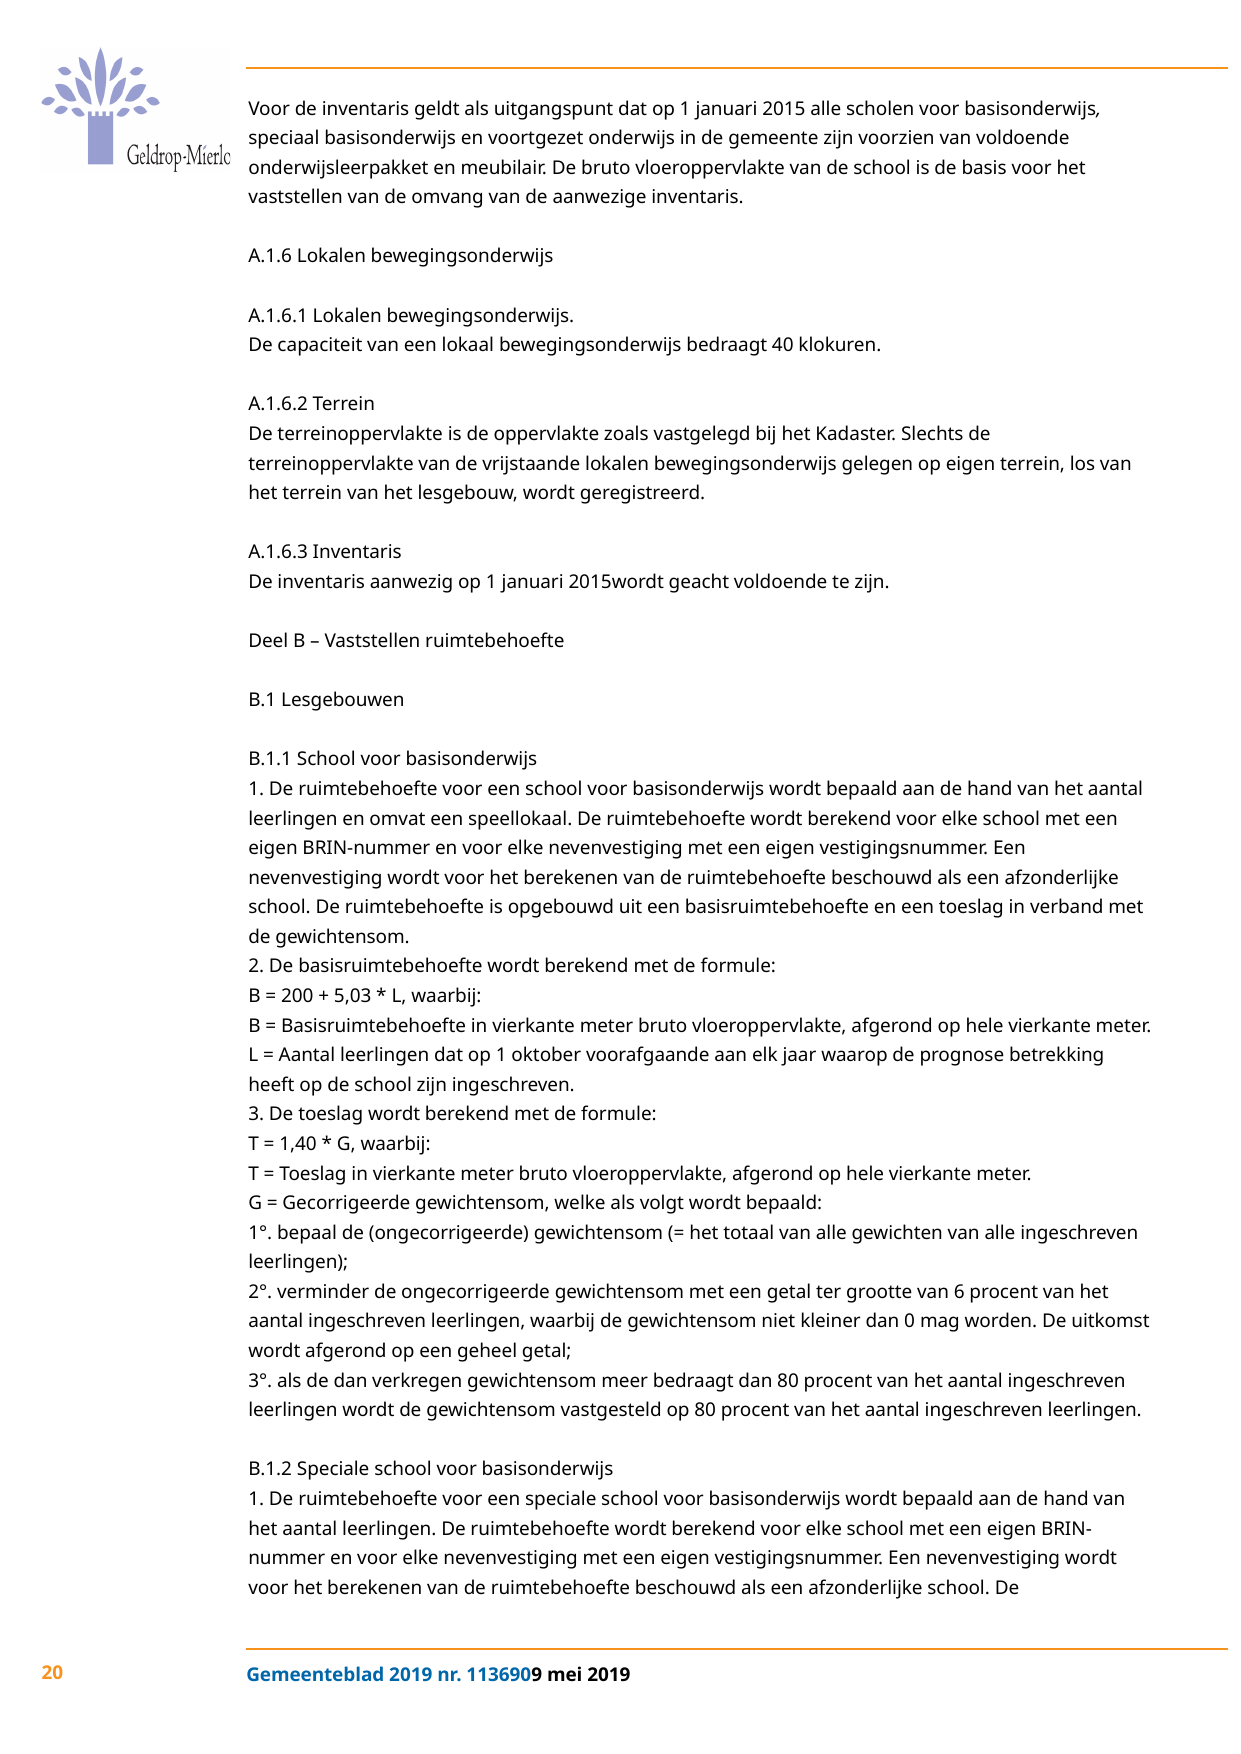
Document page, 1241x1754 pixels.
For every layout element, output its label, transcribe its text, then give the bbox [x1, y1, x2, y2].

text A.1.6.1 Lokalen bewegingsonderwijs. [248, 302, 1152, 328]
text A.1.6 Lokalen bewegingsonderwijs [248, 243, 1152, 268]
text T = 1,40 * G, waarbij: [248, 1130, 1152, 1156]
text De capaciteit van een lokaal bewegingsonderwijs bedraagt 40 klokuren. [248, 331, 1152, 357]
text B.1.1 School voor basisonderwijs [248, 746, 1152, 771]
text Voor de inventaris geldt als uitgangspunt dat op 1 januari 2015 alle scholen voor basisonderwijs, speciaal basisonderwijs en voortgezet onderwijs in de gemeente zijn voorzien van voldoende onderwijsleerpakket en meubilair. De bruto vloeroppervlakte van de school is de basis voor het vaststellen van de omvang van de aanwezige inventaris. [248, 95, 1152, 209]
text De inventaris aanwezig op 1 januari 2015wordt geacht voldoende te zijn. [248, 568, 1152, 594]
text 3°. als de dan verkregen gewichtensom meer bedraagt dan 80 procent van het aantal ingeschreven leerlingen wordt de gewichtensom vastgesteld op 80 procent van het aantal ingeschreven leerlingen. [248, 1367, 1152, 1422]
text 2°. verminder de ongecorrigeerde gewichtensom met een getal ter grootte van 6 procent van het aantal ingeschreven leerlingen, waarbij de gewichtensom niet kleiner dan 0 mag worden. De uitkomst wordt afgerond op een geheel getal; [248, 1278, 1152, 1363]
text L = Aantal leerlingen dat op 1 oktober voorafgaande aan elk jaar waarop de prognose betrekking heeft op de school zijn ingeschreven. [248, 1041, 1152, 1097]
text Deel B – Vaststellen ruimtebehoefte [248, 627, 1152, 653]
text G = Gecorrigeerde gewichtensom, welke als volgt wordt bepaald: [248, 1189, 1152, 1215]
picture [41, 47, 231, 172]
text 2. De basisruimtebehoefte wordt berekend met de formule: [248, 953, 1152, 978]
text B = Basisruimtebehoefte in vierkante meter bruto vloeroppervlakte, afgerond op hele vierkante meter. [248, 1012, 1152, 1038]
text 1°. bepaal de (ongecorrigeerde) gewichtensom (= het totaal van alle gewichten van alle ingeschreven leerlingen); [248, 1219, 1152, 1274]
text A.1.6.3 Inventaris [248, 538, 1152, 564]
text De terreinoppervlakte is de oppervlakte zoals vastgelegd bij het Kadaster. Slechts de terreinoppervlakte van de vrijstaande lokalen bewegingsonderwijs gelegen op eigen terrein, los van het terrein van het lesgebouw, wordt geregistreerd. [248, 420, 1152, 505]
text T = Toeslag in vierkante meter bruto vloeroppervlakte, afgerond op hele vierkante meter. [248, 1160, 1152, 1186]
text B.1.2 Speciale school voor basisonderwijs [248, 1456, 1152, 1481]
text 1. De ruimtebehoefte voor een school voor basisonderwijs wordt bepaald aan de hand van het aantal leerlingen en omvat een speellokaal. De ruimtebehoefte wordt berekend voor elke school met een eigen BRIN-nummer en voor elke nevenvestiging met een eigen vestigingsnummer. Een nevenvestiging wordt voor het berekenen van de ruimtebehoefte beschouwd als een afzonderlijke school. De ruimtebehoefte is opgebouwd uit een basisruimtebehoefte en een toeslag in verband met de gewichtensom. [248, 775, 1152, 949]
text B = 200 + 5,03 * L, waarbij: [248, 982, 1152, 1008]
text 3. De toeslag wordt berekend met de formule: [248, 1101, 1152, 1126]
text A.1.6.2 Terrein [248, 391, 1152, 416]
text 1. De ruimtebehoefte voor een speciale school voor basisonderwijs wordt bepaald aan de hand van het aantal leerlingen. De ruimtebehoefte wordt berekend voor elke school met een eigen BRIN-nummer en voor elke nevenvestiging met een eigen vestigingsnummer. Een nevenvestiging wordt voor het berekenen van de ruimtebehoefte beschouwd als een afzonderlijke school. De [248, 1485, 1152, 1600]
text B.1 Lesgebouwen [248, 686, 1152, 712]
